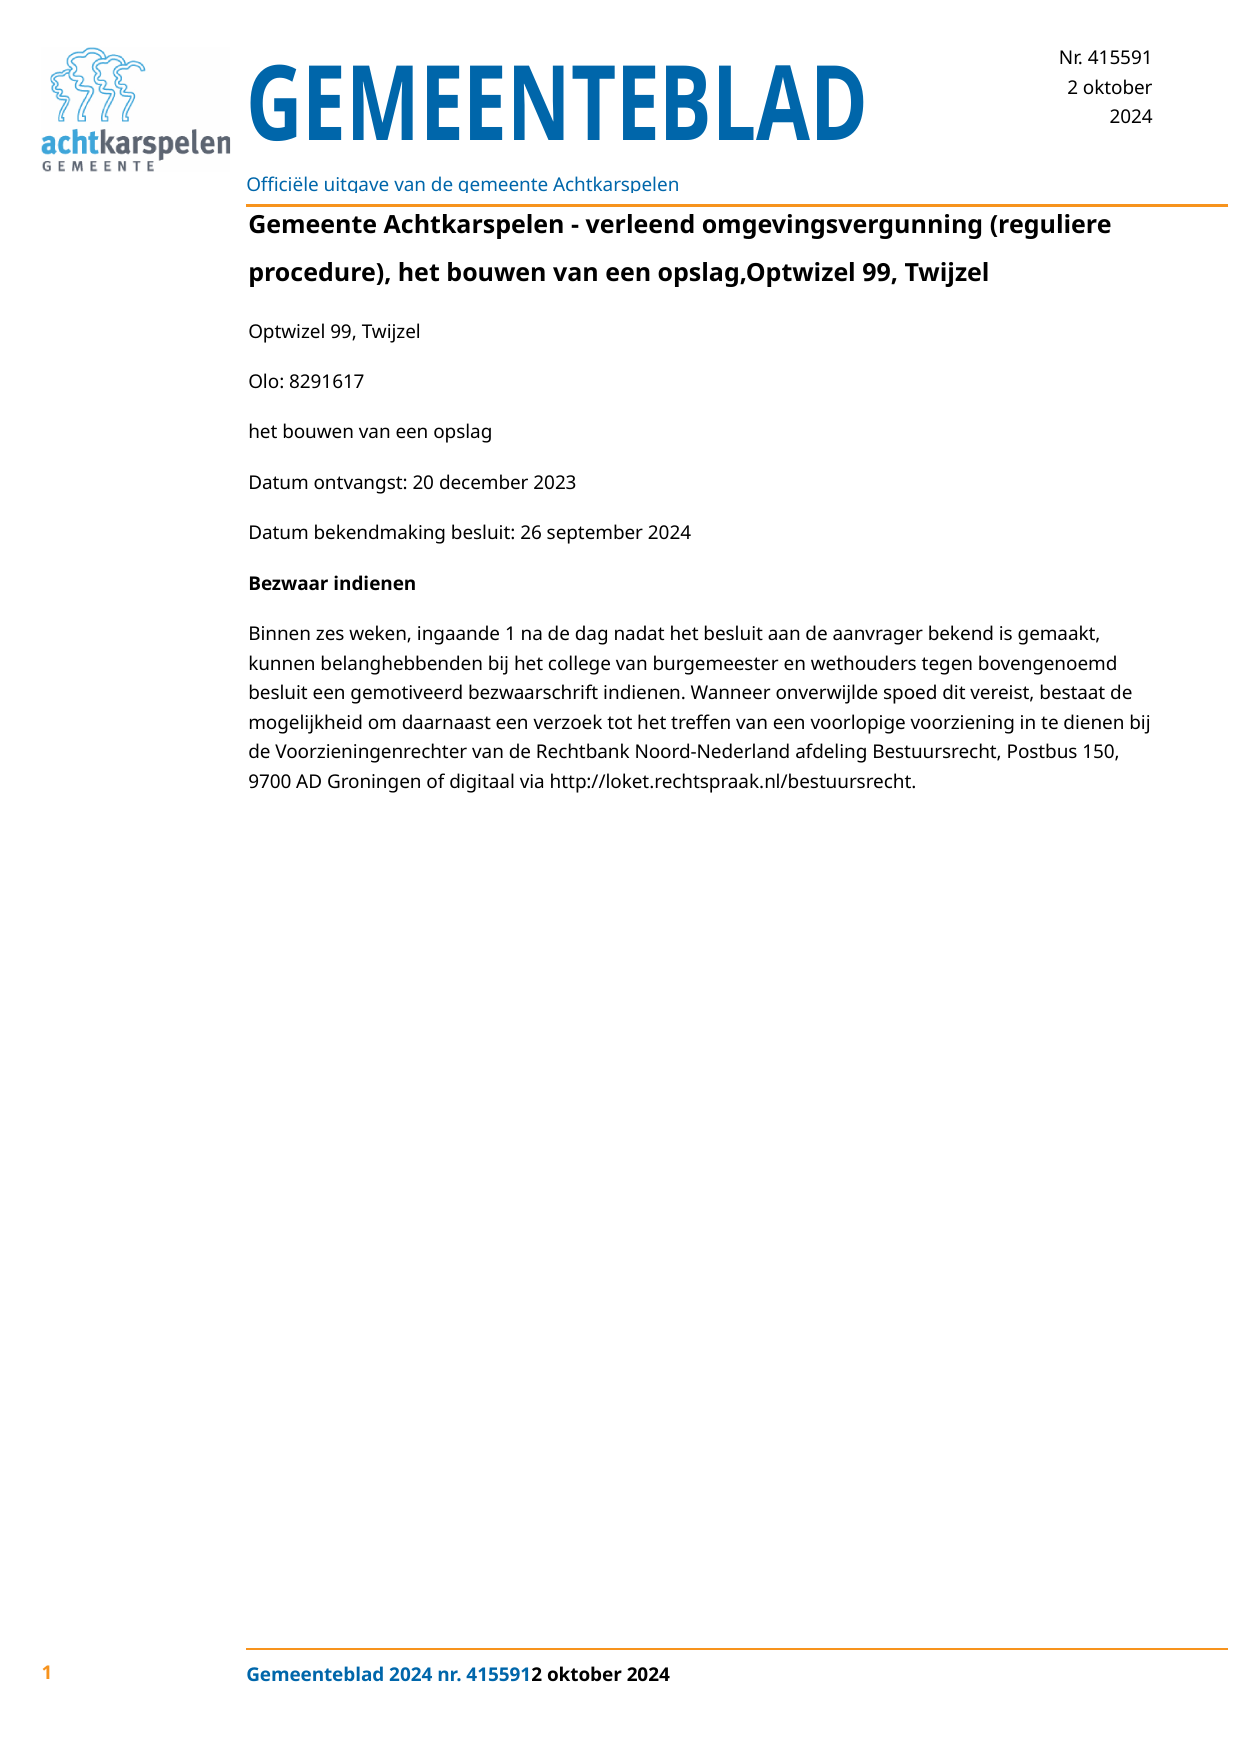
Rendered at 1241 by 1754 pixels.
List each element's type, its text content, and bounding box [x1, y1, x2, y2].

text Binnen zes weken, ingaande 1 na de dag nadat het besluit aan de aanvrager bekend is gemaakt, kunnen belanghebbenden bij het college van burgemeester en wethouders tegen bovengenoemd besluit een gemotiveerd bezwaarschrift indienen. Wanneer onverwijlde spoed dit vereist, bestaat de mogelijkheid om daarnaast een verzoek tot het treffen van een voorlopige voorziening in te dienen bij de Voorzieningenrechter van de Rechtbank Noord-Nederland afdeling Bestuursrecht, Postbus 150, 9700 AD Groningen of digitaal via http://loket.rechtspraak.nl/bestuursrecht. [248, 620, 1152, 794]
text Bezwaar indienen [248, 570, 1152, 596]
text Optwizel 99, Twijzel [248, 318, 1152, 344]
text Datum bekendmaking besluit: 26 september 2024 [248, 519, 1152, 545]
text Olo: 8291617 [248, 368, 1152, 394]
text het bouwen van een opslag [248, 419, 1152, 444]
text Datum ontvangst: 20 december 2023 [248, 469, 1152, 495]
text Gemeente Achtkarspelen - verleend omgevingsvergunning (reguliere procedure), het bouwen van een opslag,Optwizel 99, Twijzel [248, 207, 1152, 288]
picture [41, 47, 231, 172]
